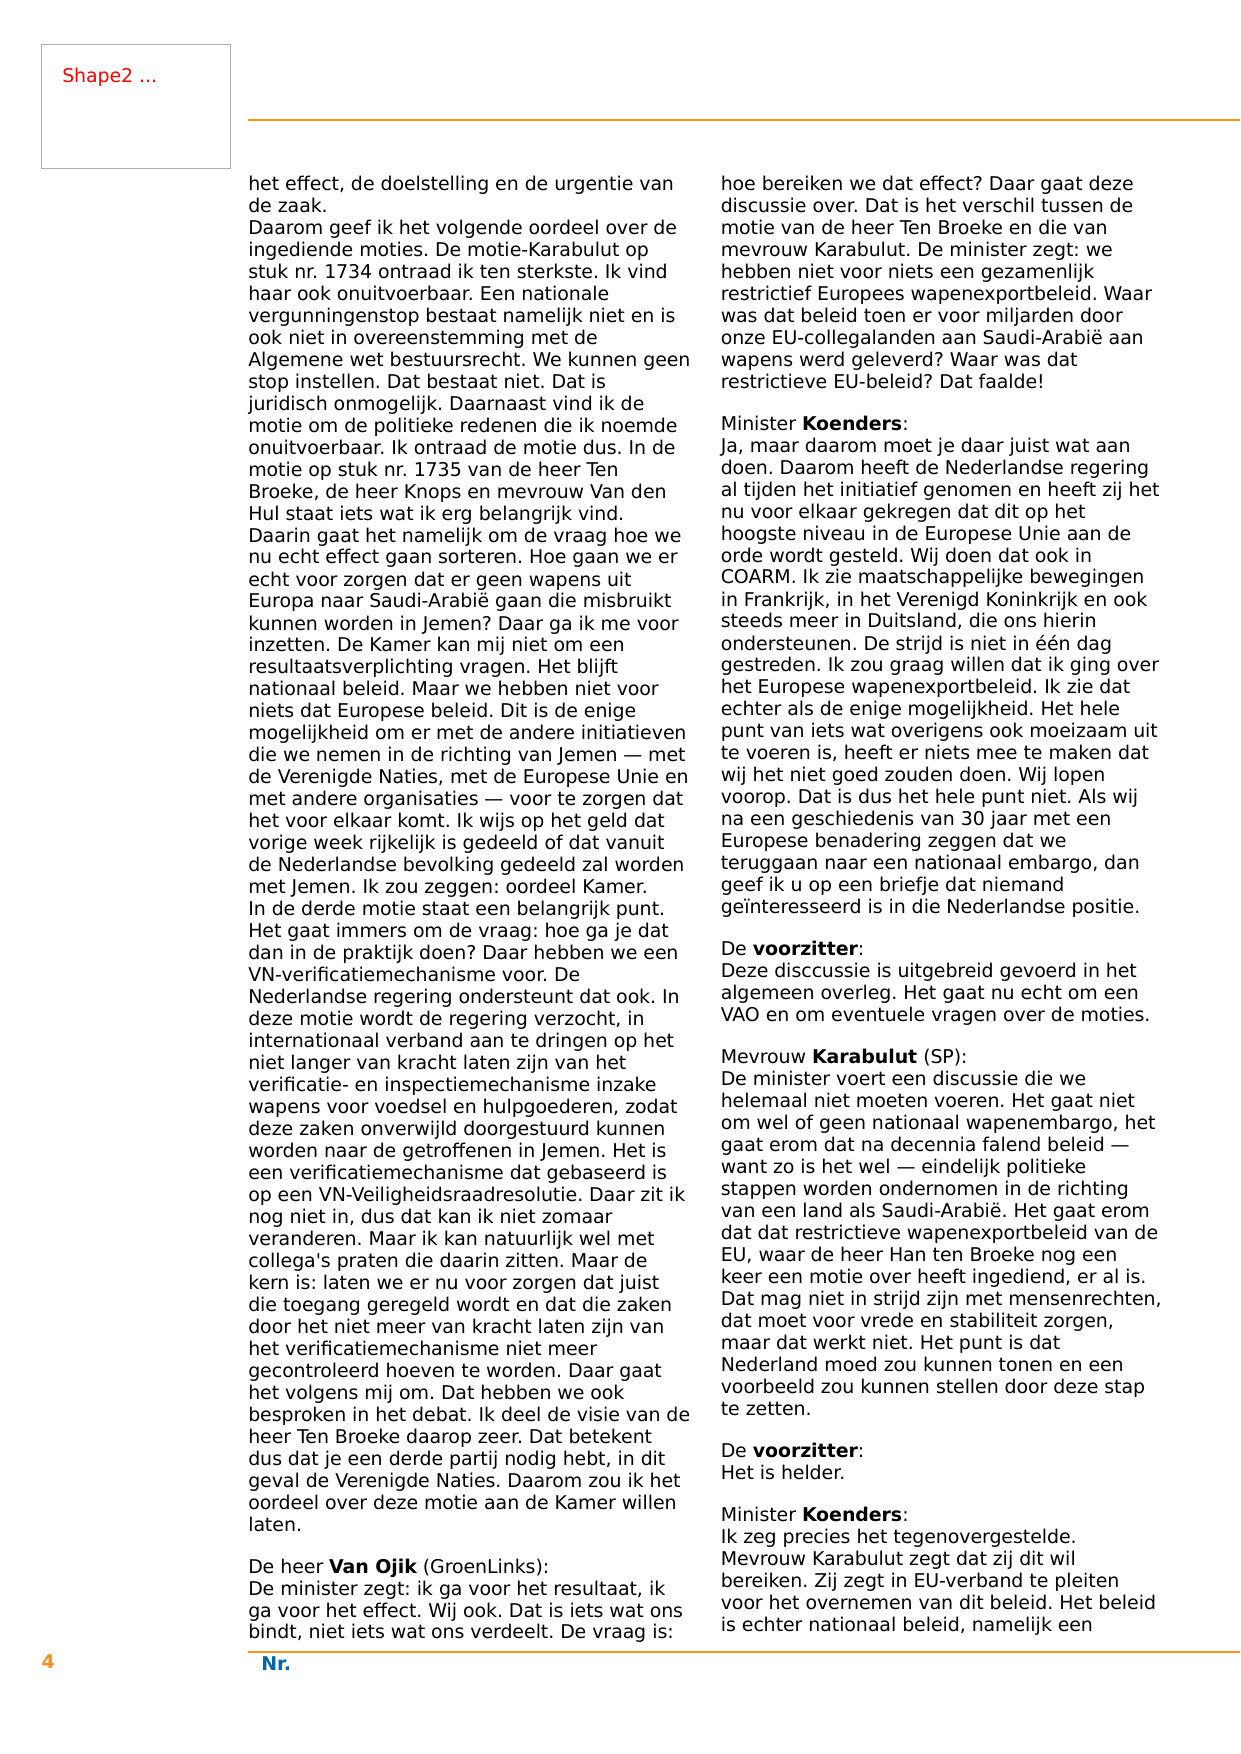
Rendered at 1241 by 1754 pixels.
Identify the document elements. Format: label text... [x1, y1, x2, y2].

text het effect, de doelstelling en de urgentie van de zaak. [248, 173, 691, 217]
text Mevrouw Karabulut (SP): [721, 1046, 1163, 1068]
text De voorzitter: [721, 938, 1163, 960]
text Daarom geef ik het volgende oordeel over de ingediende moties. De motie-Karabulut op stuk nr. 1734 ontraad ik ten sterkste. Ik vind haar ook onuitvoerbaar. Een nationale vergunningenstop bestaat namelijk niet en is ook niet in overeenstemming met de Algemene wet bestuursrecht. We kunnen geen stop instellen. Dat bestaat niet. Dat is juridisch onmogelijk. Daarnaast vind ik de motie om de politieke redenen die ik noemde onuitvoerbaar. Ik ontraad de motie dus. In de motie op stuk nr. 1735 van de heer Ten Broeke, de heer Knops en mevrouw Van den Hul staat iets wat ik erg belangrijk vind. Daarin gaat het namelijk om de vraag hoe we nu echt effect gaan sorteren. Hoe gaan we er echt voor zorgen dat er geen wapens uit Europa naar Saudi-Arabië gaan die misbruikt kunnen worden in Jemen? Daar ga ik me voor inzetten. De Kamer kan mij niet om een resultaatsverplichting vragen. Het blijft nationaal beleid. Maar we hebben niet voor niets dat Europese beleid. Dit is de enige mogelijkheid om er met de andere initiatieven die we nemen in de richting van Jemen — met de Verenigde Naties, met de Europese Unie en met andere organisaties — voor te zorgen dat het voor elkaar komt. Ik wijs op het geld dat vorige week rijkelijk is gedeeld of dat vanuit de Nederlandse bevolking gedeeld zal worden met Jemen. Ik zou zeggen: oordeel Kamer. [248, 217, 691, 898]
text Minister Koenders: [721, 413, 1163, 434]
text De minister voert een discussie die we helemaal niet moeten voeren. Het gaat niet om wel of geen nationaal wapenembargo, het gaat erom dat na decennia falend beleid — want zo is het wel — eindelijk politieke stappen worden ondernomen in de richting van een land als Saudi-Arabië. Het gaat erom dat dat restrictieve wapenexportbeleid van de EU, waar de heer Han ten Broeke nog een keer een motie over heeft ingediend, er al is. Dat mag niet in strijd zijn met mensenrechten, dat moet voor vrede en stabiliteit zorgen, maar dat werkt niet. Het punt is dat Nederland moed zou kunnen tonen en een voorbeeld zou kunnen stellen door deze stap te zetten. [721, 1068, 1163, 1420]
text Het is helder. [721, 1462, 1163, 1484]
text De minister zegt: ik ga voor het resultaat, ik ga voor het effect. Wij ook. Dat is iets wat ons bindt, niet iets wat ons verdeelt. De vraag is: [248, 1577, 691, 1643]
text Ik zeg precies het tegenovergestelde. Mevrouw Karabulut zegt dat zij dit wil bereiken. Zij zegt in EU-verband te pleiten voor het overnemen van dit beleid. Het beleid is echter nationaal beleid, namelijk een [721, 1526, 1163, 1636]
text De heer Van Ojik (GroenLinks): [248, 1556, 691, 1577]
text Ja, maar daarom moet je daar juist wat aan doen. Daarom heeft de Nederlandse regering al tijden het initiatief genomen en heeft zij het nu voor elkaar gekregen dat dit op het hoogste niveau in de Europese Unie aan de orde wordt gesteld. Wij doen dat ook in COARM. Ik zie maatschappelijke bewegingen in Frankrijk, in het Verenigd Koninkrijk en ook steeds meer in Duitsland, die ons hierin ondersteunen. De strijd is niet in één dag gestreden. Ik zou graag willen dat ik ging over het Europese wapenexportbeleid. Ik zie dat echter als de enige mogelijkheid. Het hele punt van iets wat overigens ook moeizaam uit te voeren is, heeft er niets mee te maken dat wij het niet goed zouden doen. Wij lopen voorop. Dat is dus het hele punt niet. Als wij na een geschiedenis van 30 jaar met een Europese benadering zeggen dat we teruggaan naar een nationaal embargo, dan geef ik u op een briefje dat niemand geïnteresseerd is in die Nederlandse positie. [721, 434, 1163, 918]
text hoe bereiken we dat effect? Daar gaat deze discussie over. Dat is het verschil tussen de motie van de heer Ten Broeke en die van mevrouw Karabulut. De minister zegt: we hebben niet voor niets een gezamenlijk restrictief Europees wapenexportbeleid. Waar was dat beleid toen er voor miljarden door onze EU-collegalanden aan Saudi-Arabië aan wapens werd geleverd? Waar was dat restrictieve EU-beleid? Dat faalde! [721, 173, 1163, 393]
text De voorzitter: [721, 1440, 1163, 1462]
text In de derde motie staat een belangrijk punt. Het gaat immers om de vraag: hoe ga je dat dan in de praktijk doen? Daar hebben we een VN-verificatiemechanisme voor. De Nederlandse regering ondersteunt dat ook. In deze motie wordt de regering verzocht, in internationaal verband aan te dringen op het niet langer van kracht laten zijn van het verificatie- en inspectiemechanisme inzake wapens voor voedsel en hulpgoederen, zodat deze zaken onverwijld doorgestuurd kunnen worden naar de getroffenen in Jemen. Het is een verificatiemechanisme dat gebaseerd is op een VN-Veiligheidsraadresolutie. Daar zit ik nog niet in, dus dat kan ik niet zomaar veranderen. Maar ik kan natuurlijk wel met collega's praten die daarin zitten. Maar de kern is: laten we er nu voor zorgen dat juist die toegang geregeld wordt en dat die zaken door het niet meer van kracht laten zijn van het verificatiemechanisme niet meer gecontroleerd hoeven te worden. Daar gaat het volgens mij om. Dat hebben we ook besproken in het debat. Ik deel de visie van de heer Ten Broeke daarop zeer. Dat betekent dus dat je een derde partij nodig hebt, in dit geval de Verenigde Naties. Daarom zou ik het oordeel over deze motie aan de Kamer willen laten. [248, 898, 691, 1536]
text Minister Koenders: [721, 1504, 1163, 1526]
text Deze disccussie is uitgebreid gevoerd in het algemeen overleg. Het gaat nu echt om een VAO en om eventuele vragen over de moties. [721, 960, 1163, 1026]
